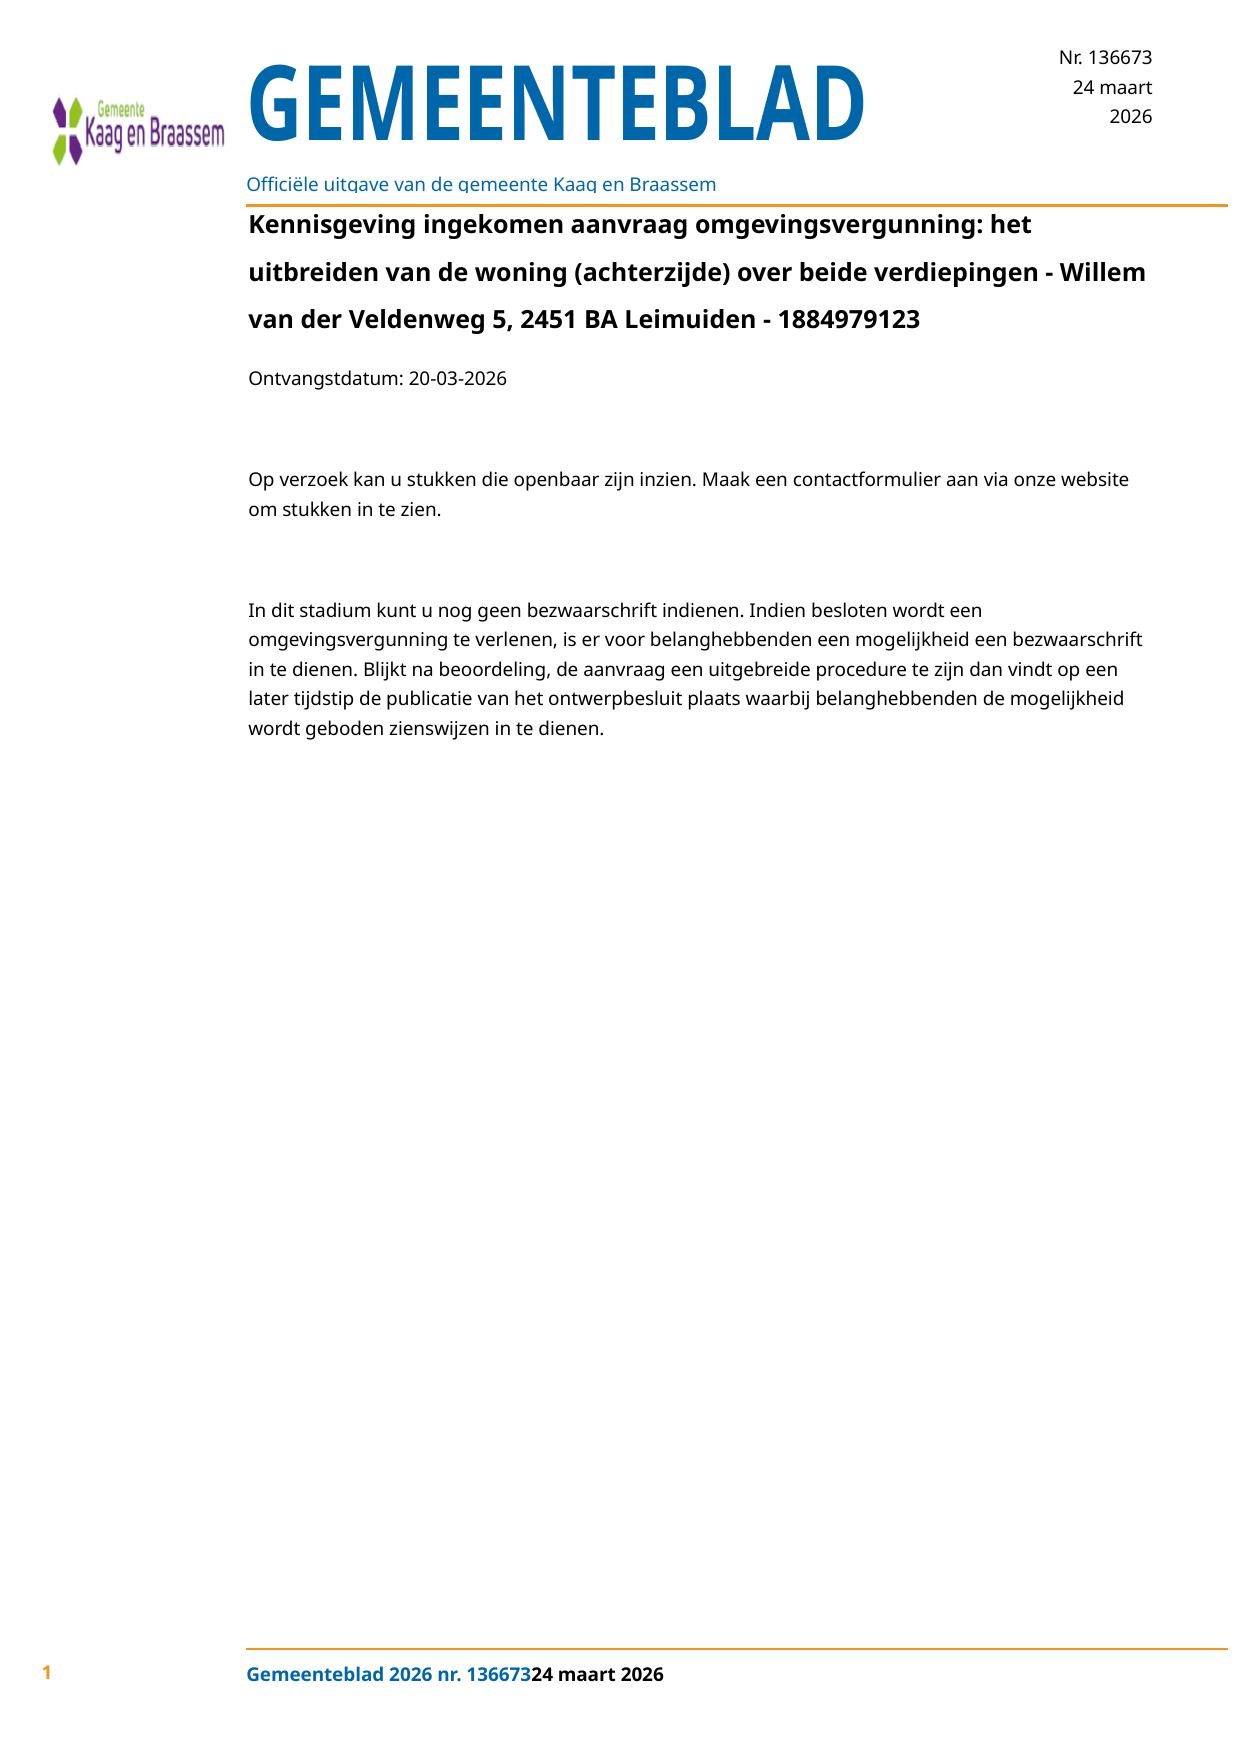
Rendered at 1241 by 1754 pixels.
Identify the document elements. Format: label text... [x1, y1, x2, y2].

text In dit stadium kunt u nog geen bezwaarschrift indienen. Indien besloten wordt een omgevingsvergunning te verlenen, is er voor belanghebbenden een mogelijkheid een bezwaarschrift in te dienen. Blijkt na beoordeling, de aanvraag een uitgebreide procedure te zijn dan vindt op een later tijdstip de publicatie van het ontwerpbesluit plaats waarbij belanghebbenden de mogelijkheid wordt geboden zienswijzen in te dienen. [248, 597, 1152, 741]
text Ontvangstdatum: 20-03-2026 [248, 366, 1152, 391]
picture [41, 47, 231, 172]
text Op verzoek kan u stukken die openbaar zijn inzien. Maak een contactformulier aan via onze website om stukken in te zien. [248, 466, 1152, 522]
text Kennisgeving ingekomen aanvraag omgevingsvergunning: het uitbreiden van de woning (achterzijde) over beide verdiepingen - Willem van der Veldenweg 5, 2451 BA Leimuiden - 1884979123 [248, 207, 1152, 336]
